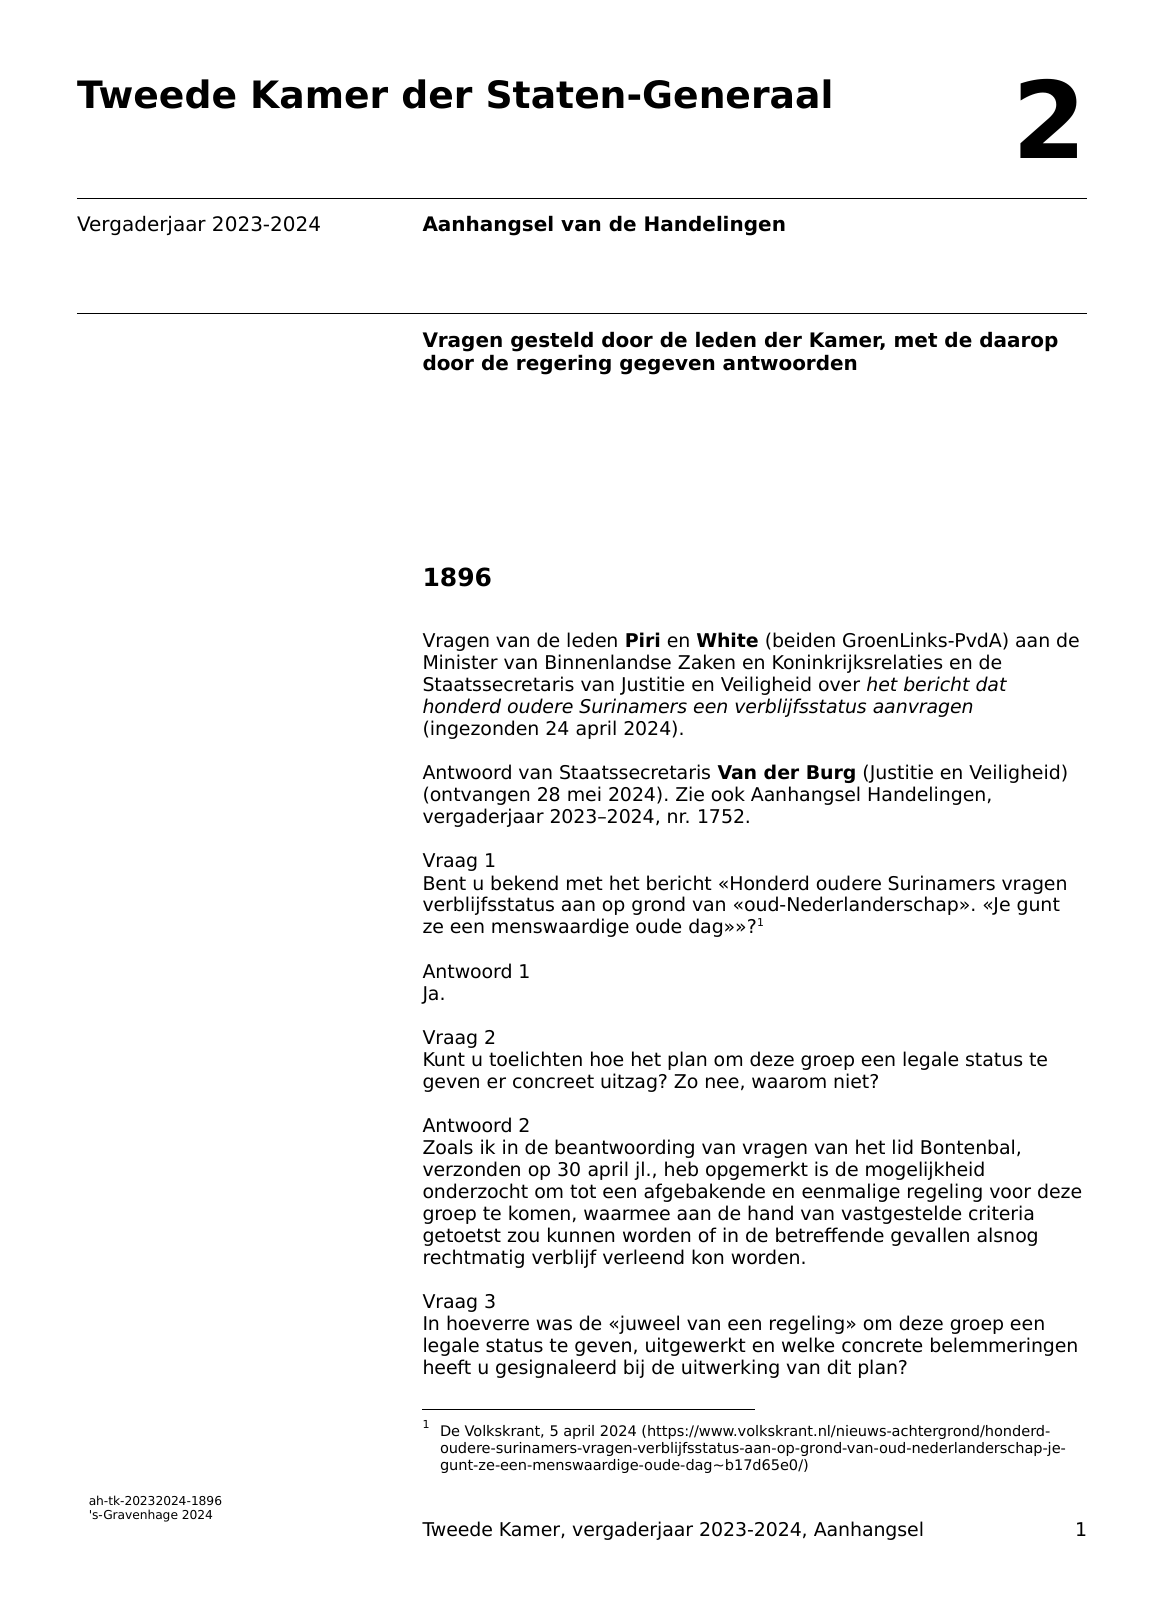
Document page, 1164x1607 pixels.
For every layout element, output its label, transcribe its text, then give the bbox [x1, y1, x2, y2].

table_header 2 [886, 59, 1087, 198]
text Antwoord van Staatssecretaris Van der Burg (Justitie en Veiligheid) (ontvangen 28 mei 2024). Zie ook Aanhangsel Handelingen, vergaderjaar 2023–2024, nr. 1752. [422, 762, 1087, 828]
text 1896 [422, 563, 1087, 592]
text ah-tk-20232024-1896 [88, 1494, 323, 1508]
text De Volkskrant, 5 april 2024 (https://www.volkskrant.nl/nieuws-achtergrond/honderd-oudere-surinamers-vragen-verblijfsstatus-aan-op-grond-van-oud-nederlanderschap-je-gunt-ze-een-menswaardige-oude-dag~b17d65e0/) [422, 1418, 1087, 1474]
text 's-Gravenhage 2024 [88, 1508, 323, 1522]
text Kunt u toelichten hoe het plan om deze groep een legale status te geven er concreet uitzag? Zo nee, waarom niet? [422, 1049, 1087, 1093]
text Vragen van de leden Piri en White (beiden GroenLinks-PvdA) aan de Minister van Binnenlandse Zaken en Koninkrijksrelaties en de Staatssecretaris van Justitie en Veiligheid over het bericht dat honderd oudere Surinamers een verblijfsstatus aanvragen (ingezonden 24 april 2024). [422, 630, 1087, 740]
table_cell Aanhangsel van de Handelingen [422, 199, 1087, 313]
text Vraag 2 [422, 1027, 1087, 1049]
text Vraag 3 [422, 1291, 1087, 1313]
text Vraag 1 [422, 850, 1087, 872]
table_cell Vergaderjaar 2023-2024 [77, 199, 422, 313]
text In hoeverre was de «juweel van een regeling» om deze groep een legale status te geven, uitgewerkt en welke concrete belemmeringen heeft u gesignaleerd bij de uitwerking van dit plan? [422, 1313, 1087, 1379]
text Zoals ik in de beantwoording van vragen van het lid Bontenbal, verzonden op 30 april jl., heb opgemerkt is de mogelijkheid onderzocht om tot een afgebakende en eenmalige regeling voor deze groep te komen, waarmee aan de hand van vastgestelde criteria getoetst zou kunnen worden of in de betreffende gevallen alsnog rechtmatig verblijf verleend kon worden. [422, 1137, 1087, 1269]
text Bent u bekend met het bericht «Honderd oudere Surinamers vragen verblijfsstatus aan op grond van «oud-Nederlanderschap». «Je gunt ze een menswaardige oude dag»»? [422, 872, 1087, 938]
text Antwoord 1 [422, 961, 1087, 982]
table_cell [77, 314, 422, 375]
table_header Tweede Kamer der Staten-Generaal [77, 59, 886, 198]
text Antwoord 2 [422, 1115, 1087, 1137]
table_cell Vragen gesteld door de leden der Kamer, met de daarop door de regering gegeven antwoorden [422, 314, 1087, 375]
text Ja. [422, 982, 1087, 1004]
